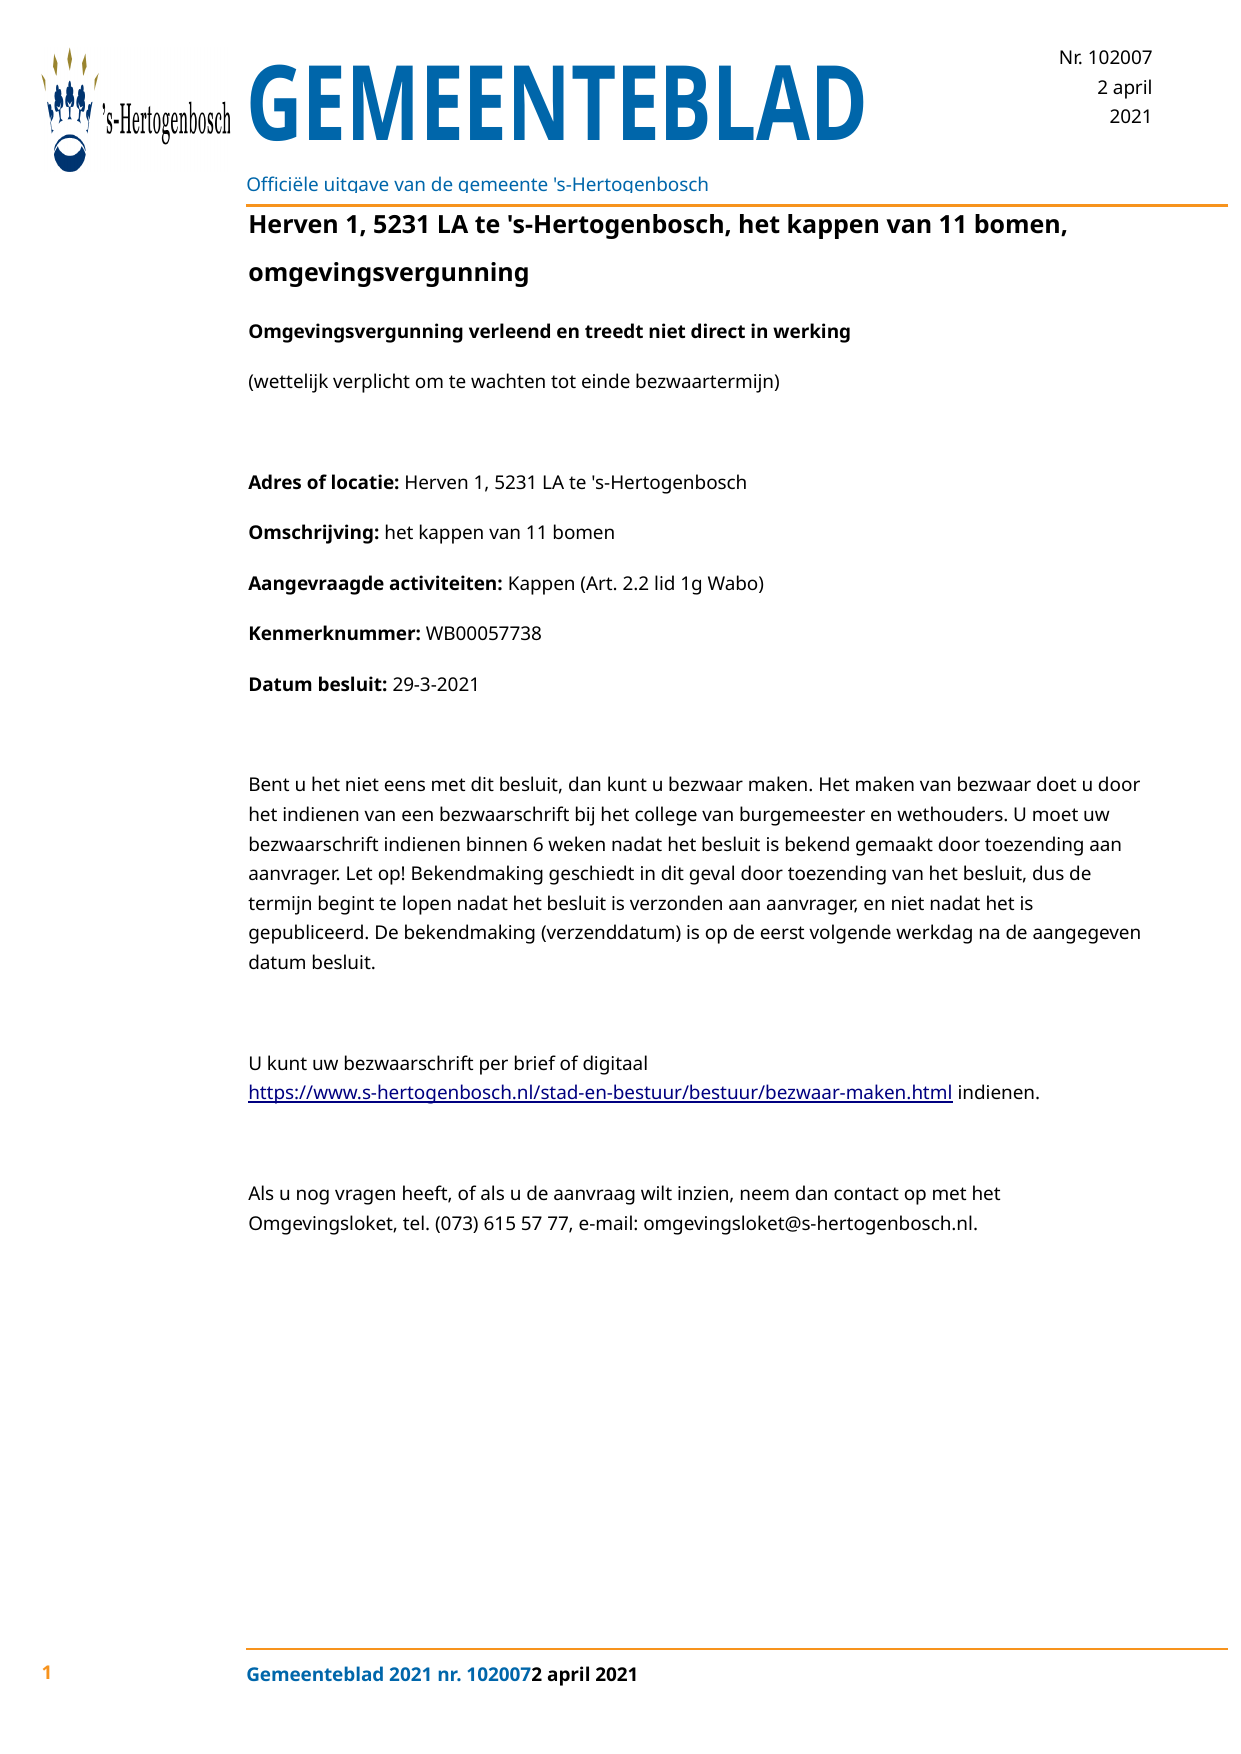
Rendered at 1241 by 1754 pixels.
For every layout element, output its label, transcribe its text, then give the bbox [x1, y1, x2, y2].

text Als u nog vragen heeft, of als u de aanvraag wilt inzien, neem dan contact op met het Omgevingsloket, tel. (073) 615 57 77, e-mail: omgevingsloket@s-hertogenbosch.nl. [248, 1180, 1152, 1236]
text Omgevingsvergunning verleend en treedt niet direct in werking [248, 318, 1152, 344]
text U kunt uw bezwaarschrift per brief of digitaal https://www.s-hertogenbosch.nl/stad-en-bestuur/bestuur/bezwaar-maken.html indienen. [248, 1050, 1152, 1105]
text Adres of locatie: Herven 1, 5231 LA te 's-Hertogenbosch [248, 469, 1152, 495]
text Omschrijving: het kappen van 11 bomen [248, 519, 1152, 545]
text Bent u het niet eens met dit besluit, dan kunt u bezwaar maken. Het maken van bezwaar doet u door het indienen van een bezwaarschrift bij het college van burgemeester en wethouders. U moet uw bezwaarschrift indienen binnen 6 weken nadat het besluit is bekend gemaakt door toezending aan aanvrager. Let op! Bekendmaking geschiedt in dit geval door toezending van het besluit, dus de termijn begint te lopen nadat het besluit is verzonden aan aanvrager, en niet nadat het is gepubliceerd. De bekendmaking (verzenddatum) is op de eerst volgende werkdag na de aangegeven datum besluit. [248, 772, 1152, 975]
text Herven 1, 5231 LA te 's-Hertogenbosch, het kappen van 11 bomen, omgevingsvergunning [248, 207, 1152, 288]
text Datum besluit: 29-3-2021 [248, 671, 1152, 697]
text Kenmerknummer: WB00057738 [248, 620, 1152, 646]
picture [41, 47, 231, 172]
text Aangevraagde activiteiten: Kappen (Art. 2.2 lid 1g Wabo) [248, 570, 1152, 596]
text (wettelijk verplicht om te wachten tot einde bezwaartermijn) [248, 368, 1152, 394]
